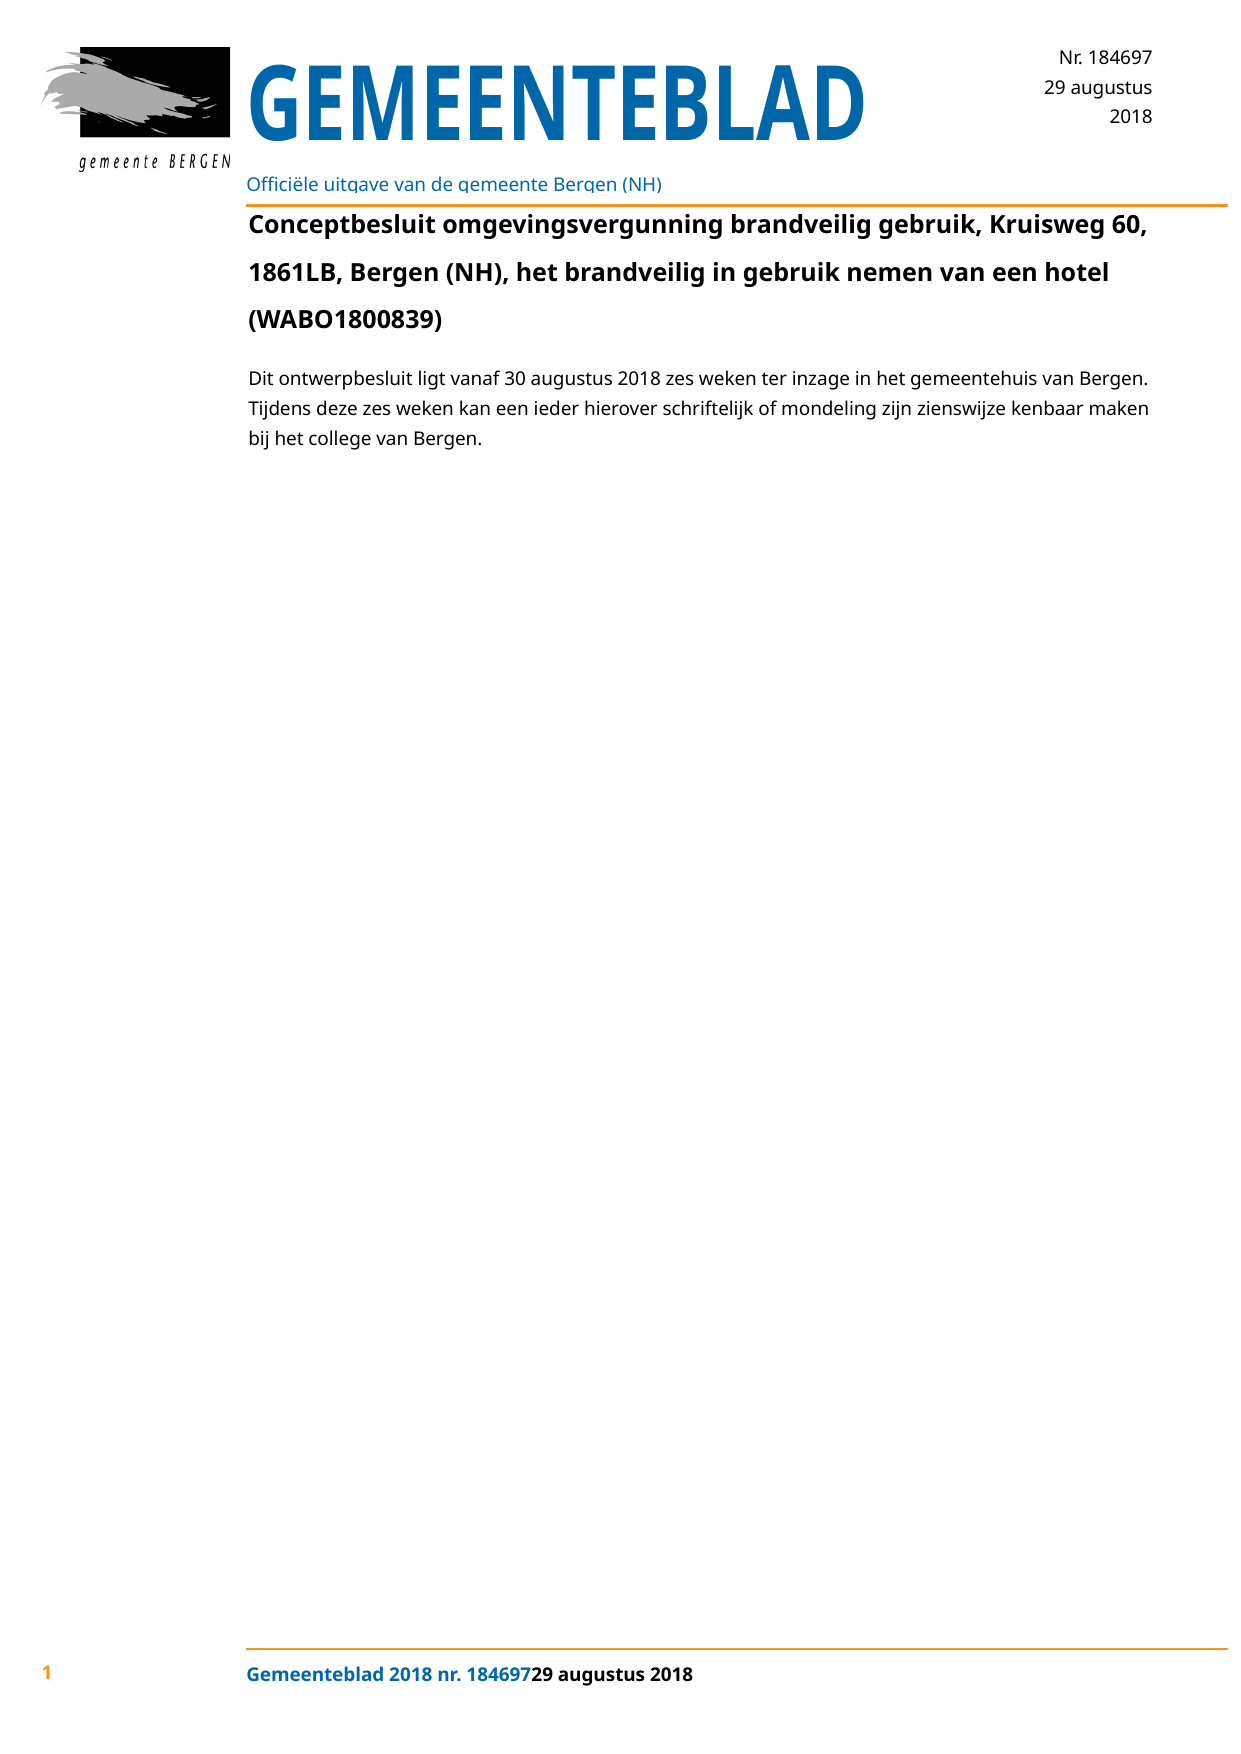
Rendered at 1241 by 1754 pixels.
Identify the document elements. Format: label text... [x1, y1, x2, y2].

text Conceptbesluit omgevingsvergunning brandveilig gebruik, Kruisweg 60, 1861LB, Bergen (NH), het brandveilig in gebruik nemen van een hotel (WABO1800839) [248, 207, 1152, 336]
text Dit ontwerpbesluit ligt vanaf 30 augustus 2018 zes weken ter inzage in het gemeentehuis van Bergen. Tijdens deze zes weken kan een ieder hierover schriftelijk of mondeling zijn zienswijze kenbaar maken bij het college van Bergen. [248, 366, 1152, 450]
picture [41, 47, 231, 172]
